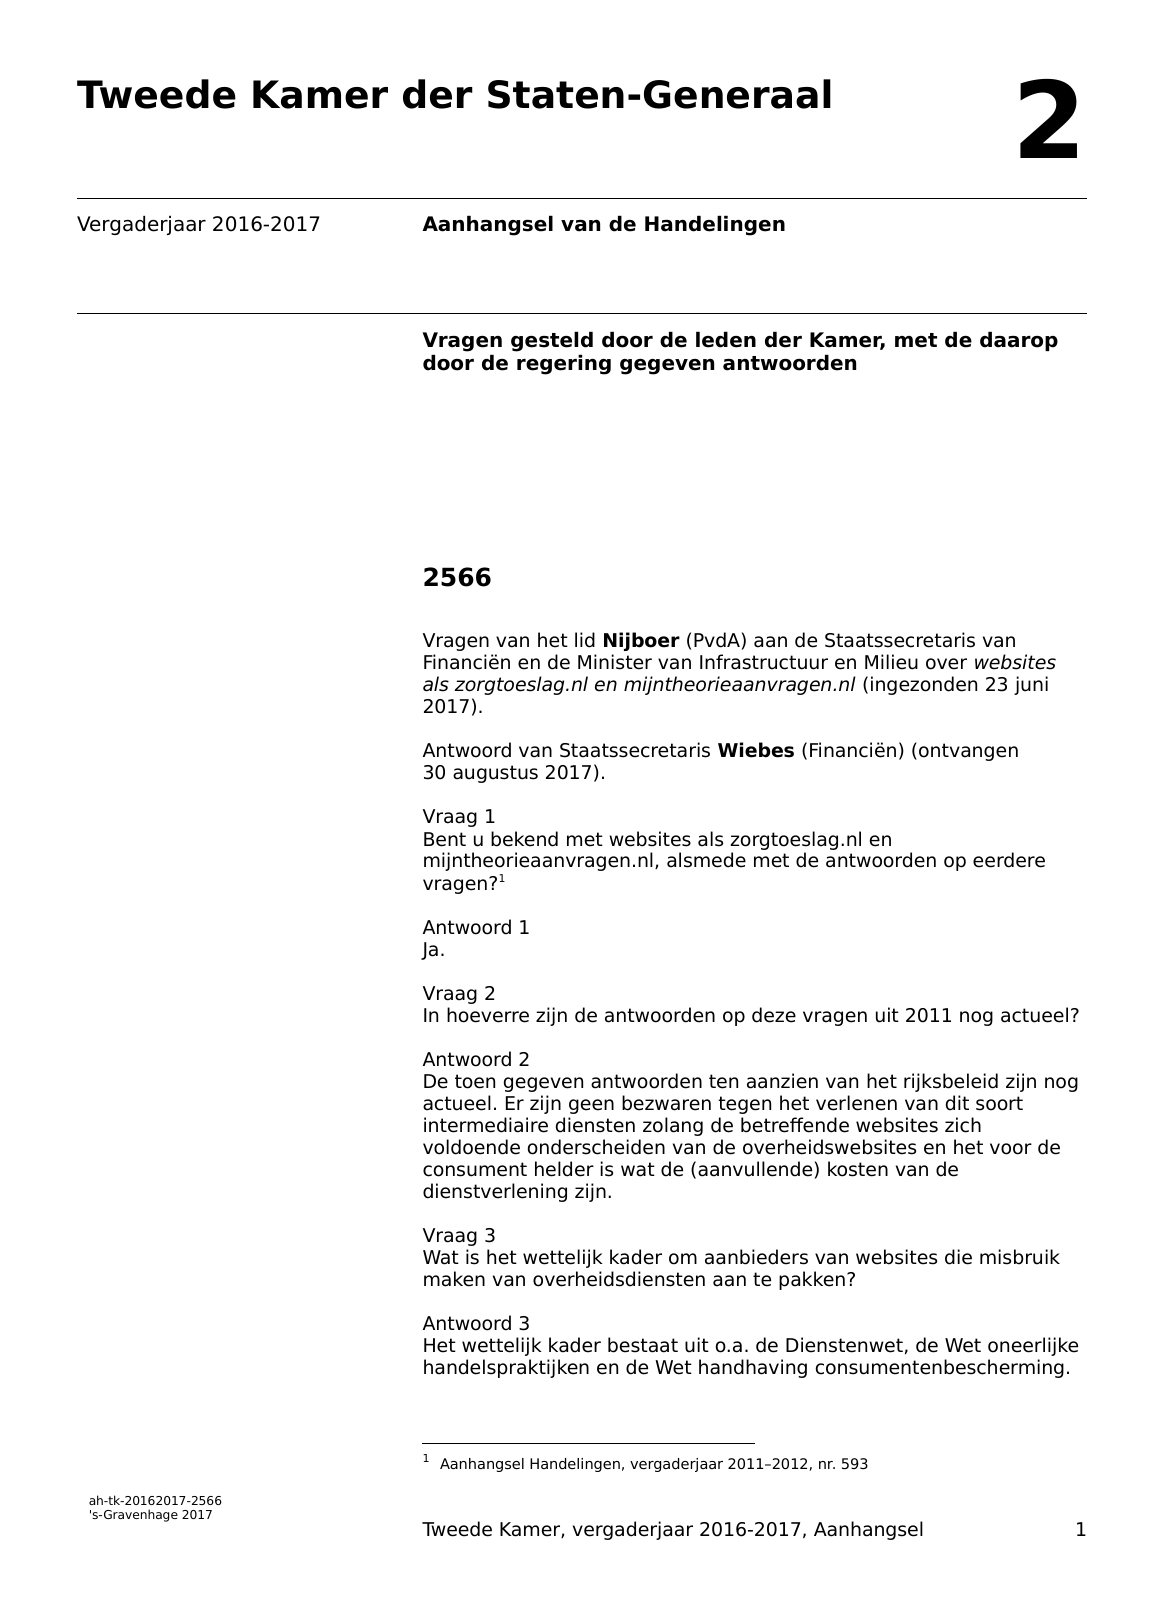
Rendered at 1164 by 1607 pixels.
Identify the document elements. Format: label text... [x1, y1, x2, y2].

text Vraag 3 [422, 1225, 1087, 1247]
text Wat is het wettelijk kader om aanbieders van websites die misbruik maken van overheidsdiensten aan te pakken? [422, 1247, 1087, 1291]
text Antwoord van Staatssecretaris Wiebes (Financiën) (ontvangen 30 augustus 2017). [422, 740, 1087, 784]
text 2566 [422, 563, 1087, 592]
text Antwoord 3 [422, 1313, 1087, 1335]
table_header 2 [886, 59, 1087, 198]
text Bent u bekend met websites als zorgtoeslag.nl en mijntheorieaanvragen.nl, alsmede met de antwoorden op eerdere vragen? [422, 828, 1087, 894]
text Het wettelijk kader bestaat uit o.a. de Dienstenwet, de Wet oneerlijke handelspraktijken en de Wet handhaving consumentenbescherming. [422, 1335, 1087, 1379]
text In hoeverre zijn de antwoorden op deze vragen uit 2011 nog actueel? [422, 1005, 1087, 1027]
text Vragen van het lid Nijboer (PvdA) aan de Staatssecretaris van Financiën en de Minister van Infrastructuur en Milieu over websites als zorgtoeslag.nl en mijntheorieaanvragen.nl (ingezonden 23 juni 2017). [422, 630, 1087, 718]
text De toen gegeven antwoorden ten aanzien van het rijksbeleid zijn nog actueel. Er zijn geen bezwaren tegen het verlenen van dit soort intermediaire diensten zolang de betreffende websites zich voldoende onderscheiden van de overheidswebsites en het voor de consument helder is wat de (aanvullende) kosten van de dienstverlening zijn. [422, 1071, 1087, 1203]
text Aanhangsel Handelingen, vergaderjaar 2011–2012, nr. 593 [422, 1452, 1087, 1474]
text Ja. [422, 938, 1087, 961]
text ah-tk-20162017-2566 [88, 1494, 323, 1508]
table_cell Vragen gesteld door de leden der Kamer, met de daarop door de regering gegeven antwoorden [422, 314, 1087, 375]
text Vraag 1 [422, 806, 1087, 828]
table_cell [77, 314, 422, 375]
table_header Tweede Kamer der Staten-Generaal [77, 59, 886, 198]
text Antwoord 1 [422, 917, 1087, 938]
text 's-Gravenhage 2017 [88, 1508, 323, 1522]
table_cell Vergaderjaar 2016-2017 [77, 199, 422, 313]
table_cell Aanhangsel van de Handelingen [422, 199, 1087, 313]
text Vraag 2 [422, 983, 1087, 1005]
text Antwoord 2 [422, 1049, 1087, 1071]
